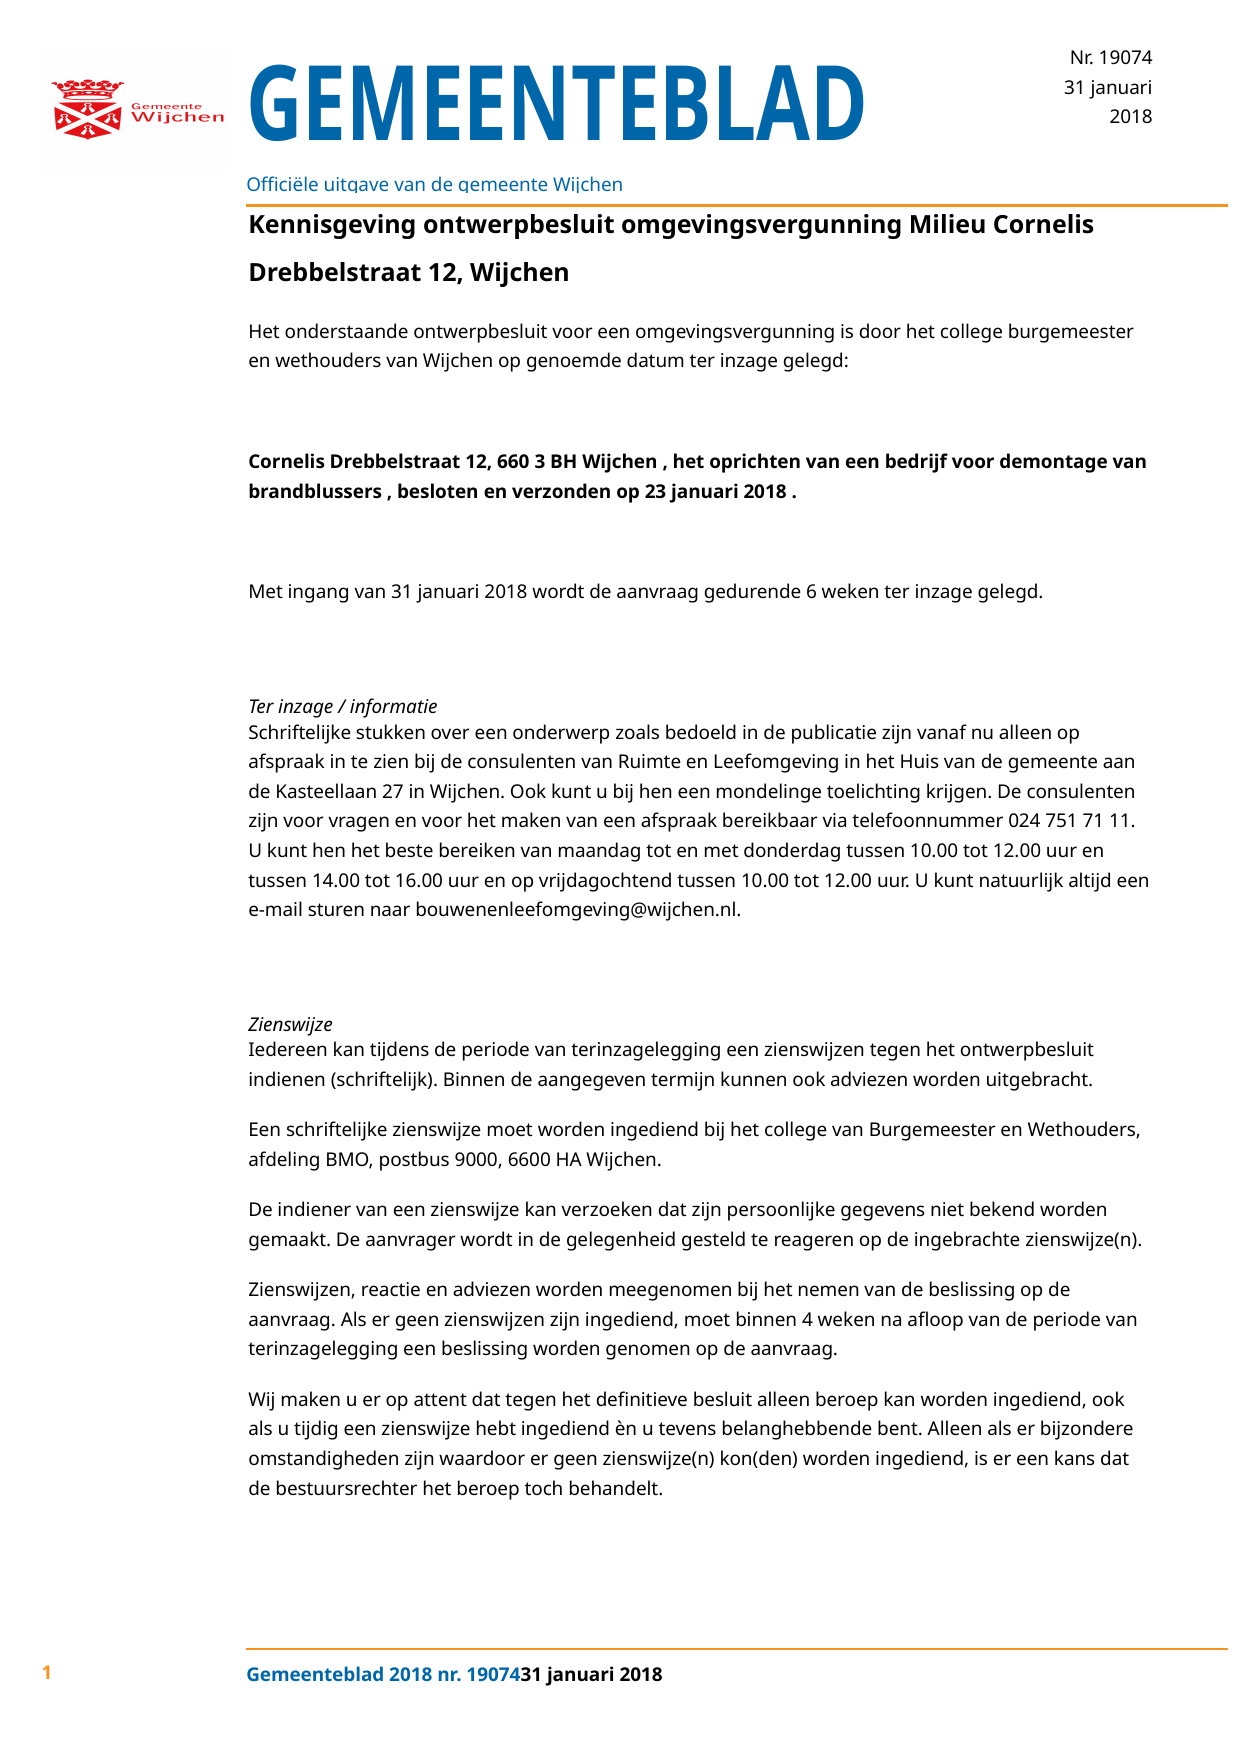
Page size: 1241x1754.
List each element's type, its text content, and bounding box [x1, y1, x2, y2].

text Zienswijze [248, 1011, 1152, 1036]
picture [41, 47, 231, 172]
text Cornelis Drebbelstraat 12, 660 3 BH Wijchen , het oprichten van een bedrijf voor demontage van brandblussers , besloten en verzonden op 23 januari 2018 . [248, 448, 1152, 504]
text De indiener van een zienswijze kan verzoeken dat zijn persoonlijke gegevens niet bekend worden gemaakt. De aanvrager wordt in de gelegenheid gesteld te reageren op de ingebrachte zienswijze(n). [248, 1196, 1152, 1252]
text Zienswijzen, reactie en adviezen worden meegenomen bij het nemen van de beslissing op de aanvraag. Als er geen zienswijzen zijn ingediend, moet binnen 4 weken na afloop van de periode van terinzagelegging een beslissing worden genomen op de aanvraag. [248, 1276, 1152, 1361]
text Het onderstaande ontwerpbesluit voor een omgevingsvergunning is door het college burgemeester en wethouders van Wijchen op genoemde datum ter inzage gelegd: [248, 318, 1152, 373]
text Kennisgeving ontwerpbesluit omgevingsvergunning Milieu Cornelis Drebbelstraat 12, Wijchen [248, 207, 1152, 288]
text Schriftelijke stukken over een onderwerp zoals bedoeld in de publicatie zijn vanaf nu alleen op afspraak in te zien bij de consulenten van Ruimte en Leefomgeving in het Huis van de gemeente aan de Kasteellaan 27 in Wijchen. Ook kunt u bij hen een mondelinge toelichting krijgen. De consulenten zijn voor vragen en voor het maken van een afspraak bereikbaar via telefoonnummer 024 751 71 11. U kunt hen het beste bereiken van maandag tot en met donderdag tussen 10.00 tot 12.00 uur en tussen 14.00 tot 16.00 uur en op vrijdagochtend tussen 10.00 tot 12.00 uur. U kunt natuurlijk altijd een e-mail sturen naar bouwenenleefomgeving@wijchen.nl. [248, 719, 1152, 922]
text Wij maken u er op attent dat tegen het definitieve besluit alleen beroep kan worden ingediend, ook als u tijdig een zienswijze hebt ingediend èn u tevens belanghebbende bent. Alleen als er bijzondere omstandigheden zijn waardoor er geen zienswijze(n) kon(den) worden ingediend, is er een kans dat de bestuursrechter het beroep toch behandelt. [248, 1386, 1152, 1501]
text Met ingang van 31 januari 2018 wordt de aanvraag gedurende 6 weken ter inzage gelegd. [248, 579, 1152, 604]
text Ter inzage / informatie [248, 693, 1152, 719]
text Een schriftelijke zienswijze moet worden ingediend bij het college van Burgemeester en Wethouders, afdeling BMO, postbus 9000, 6600 HA Wijchen. [248, 1116, 1152, 1172]
text Iedereen kan tijdens de periode van terinzagelegging een zienswijzen tegen het ontwerpbesluit indienen (schriftelijk). Binnen de aangegeven termijn kunnen ook adviezen worden uitgebracht. [248, 1036, 1152, 1092]
